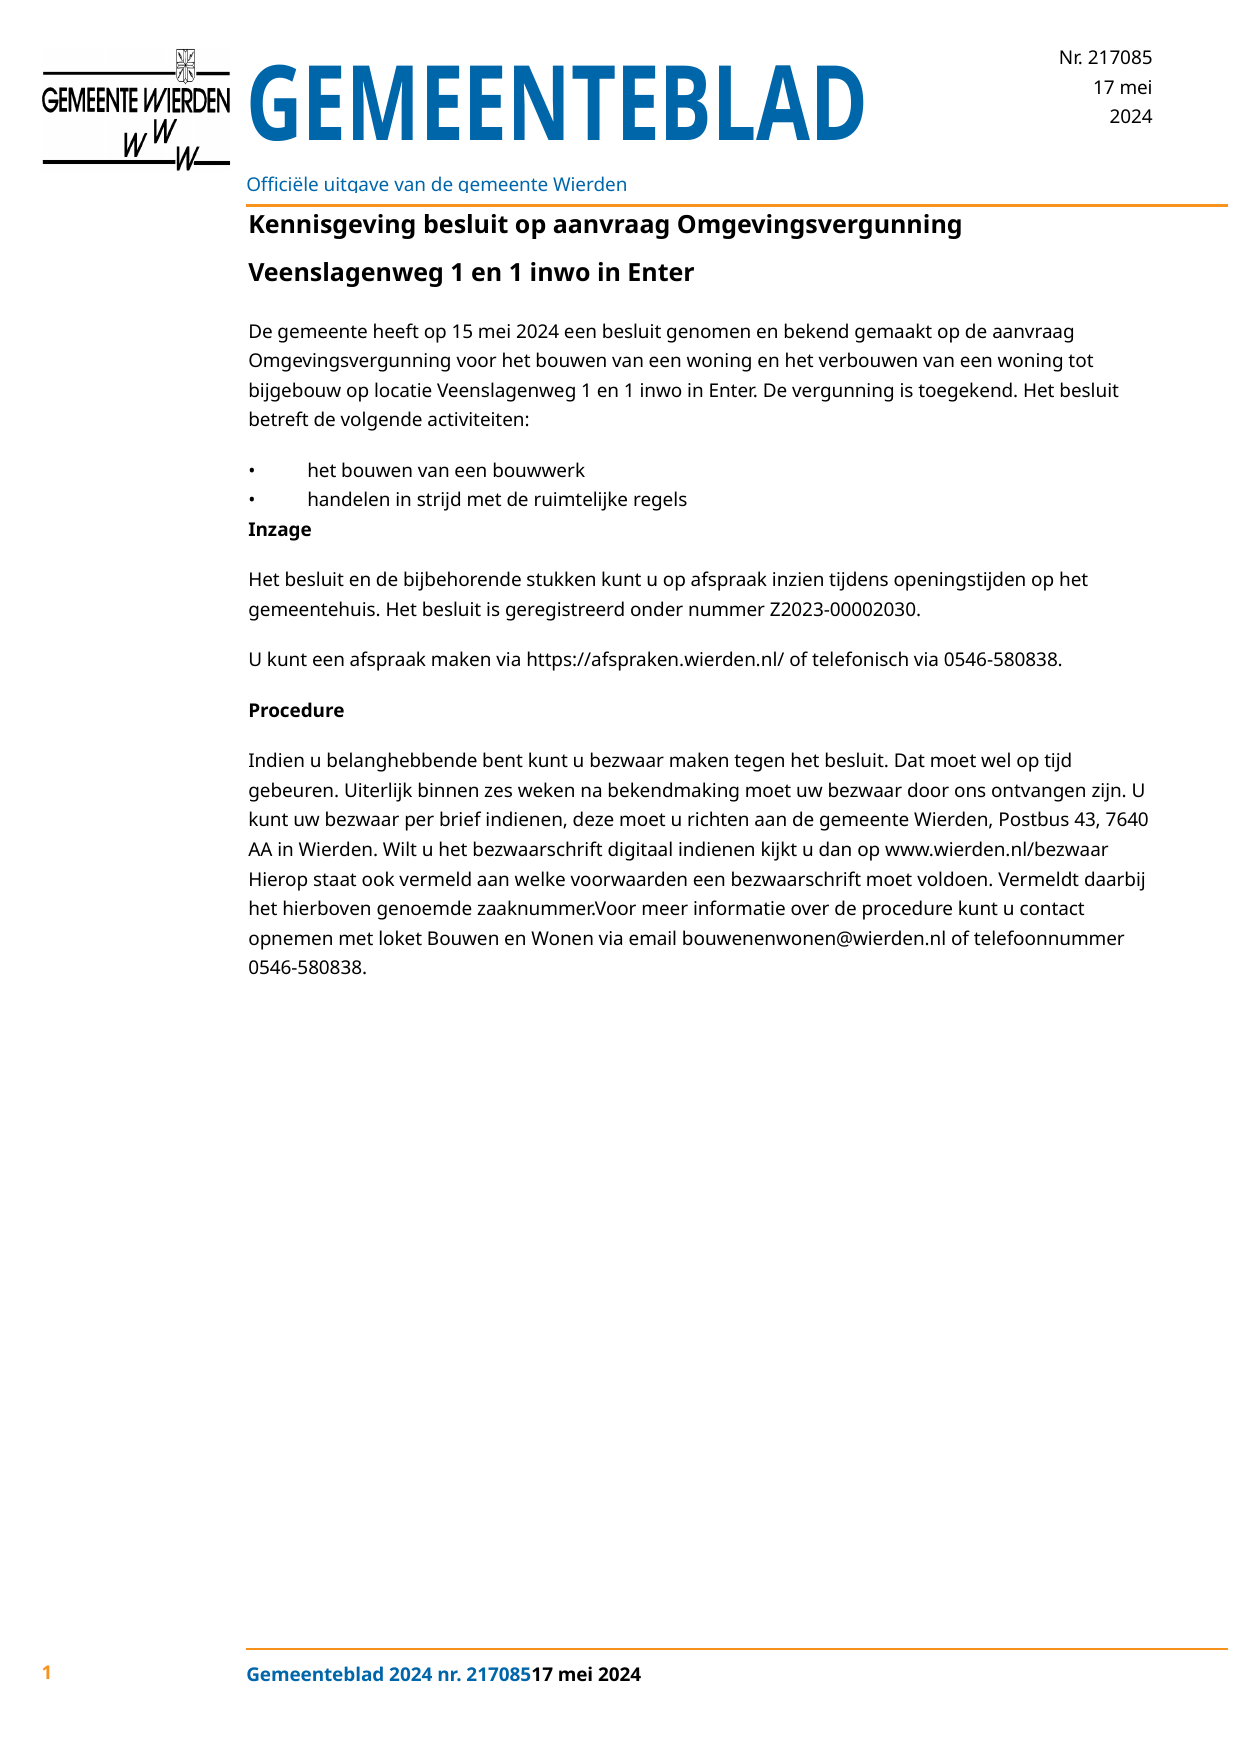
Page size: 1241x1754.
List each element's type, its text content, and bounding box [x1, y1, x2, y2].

text Kennisgeving besluit op aanvraag Omgevingsvergunning Veenslagenweg 1 en 1 inwo in Enter [248, 207, 1152, 288]
text U kunt een afspraak maken via https://afspraken.wierden.nl/ of telefonisch via 0546-580838. [248, 647, 1152, 672]
list handelen in strijd met de ruimtelijke regels [248, 487, 1152, 512]
text Indien u belanghebbende bent kunt u bezwaar maken tegen het besluit. Dat moet wel op tijd gebeuren. Uiterlijk binnen zes weken na bekendmaking moet uw bezwaar door ons ontvangen zijn. U kunt uw bezwaar per brief indienen, deze moet u richten aan de gemeente Wierden, Postbus 43, 7640 AA in Wierden. Wilt u het bezwaarschrift digitaal indienen kijkt u dan op www.wierden.nl/bezwaar Hierop staat ook vermeld aan welke voorwaarden een bezwaarschrift moet voldoen. Vermeldt daarbij het hierboven genoemde zaaknummer.Voor meer informatie over de procedure kunt u contact opnemen met loket Bouwen en Wonen via email bouwenenwonen@wierden.nl of telefoonnummer 0546-580838. [248, 747, 1152, 980]
list het bouwen van een bouwwerk [248, 457, 1152, 483]
text Inzage [248, 516, 1152, 542]
picture [41, 47, 231, 172]
text De gemeente heeft op 15 mei 2024 een besluit genomen en bekend gemaakt op de aanvraag Omgevingsvergunning voor het bouwen van een woning en het verbouwen van een woning tot bijgebouw op locatie Veenslagenweg 1 en 1 inwo in Enter. De vergunning is toegekend. Het besluit betreft de volgende activiteiten: [248, 318, 1152, 432]
text Procedure [248, 697, 1152, 723]
text Het besluit en de bijbehorende stukken kunt u op afspraak inzien tijdens openingstijden op het gemeentehuis. Het besluit is geregistreerd onder nummer Z2023-00002030. [248, 567, 1152, 622]
